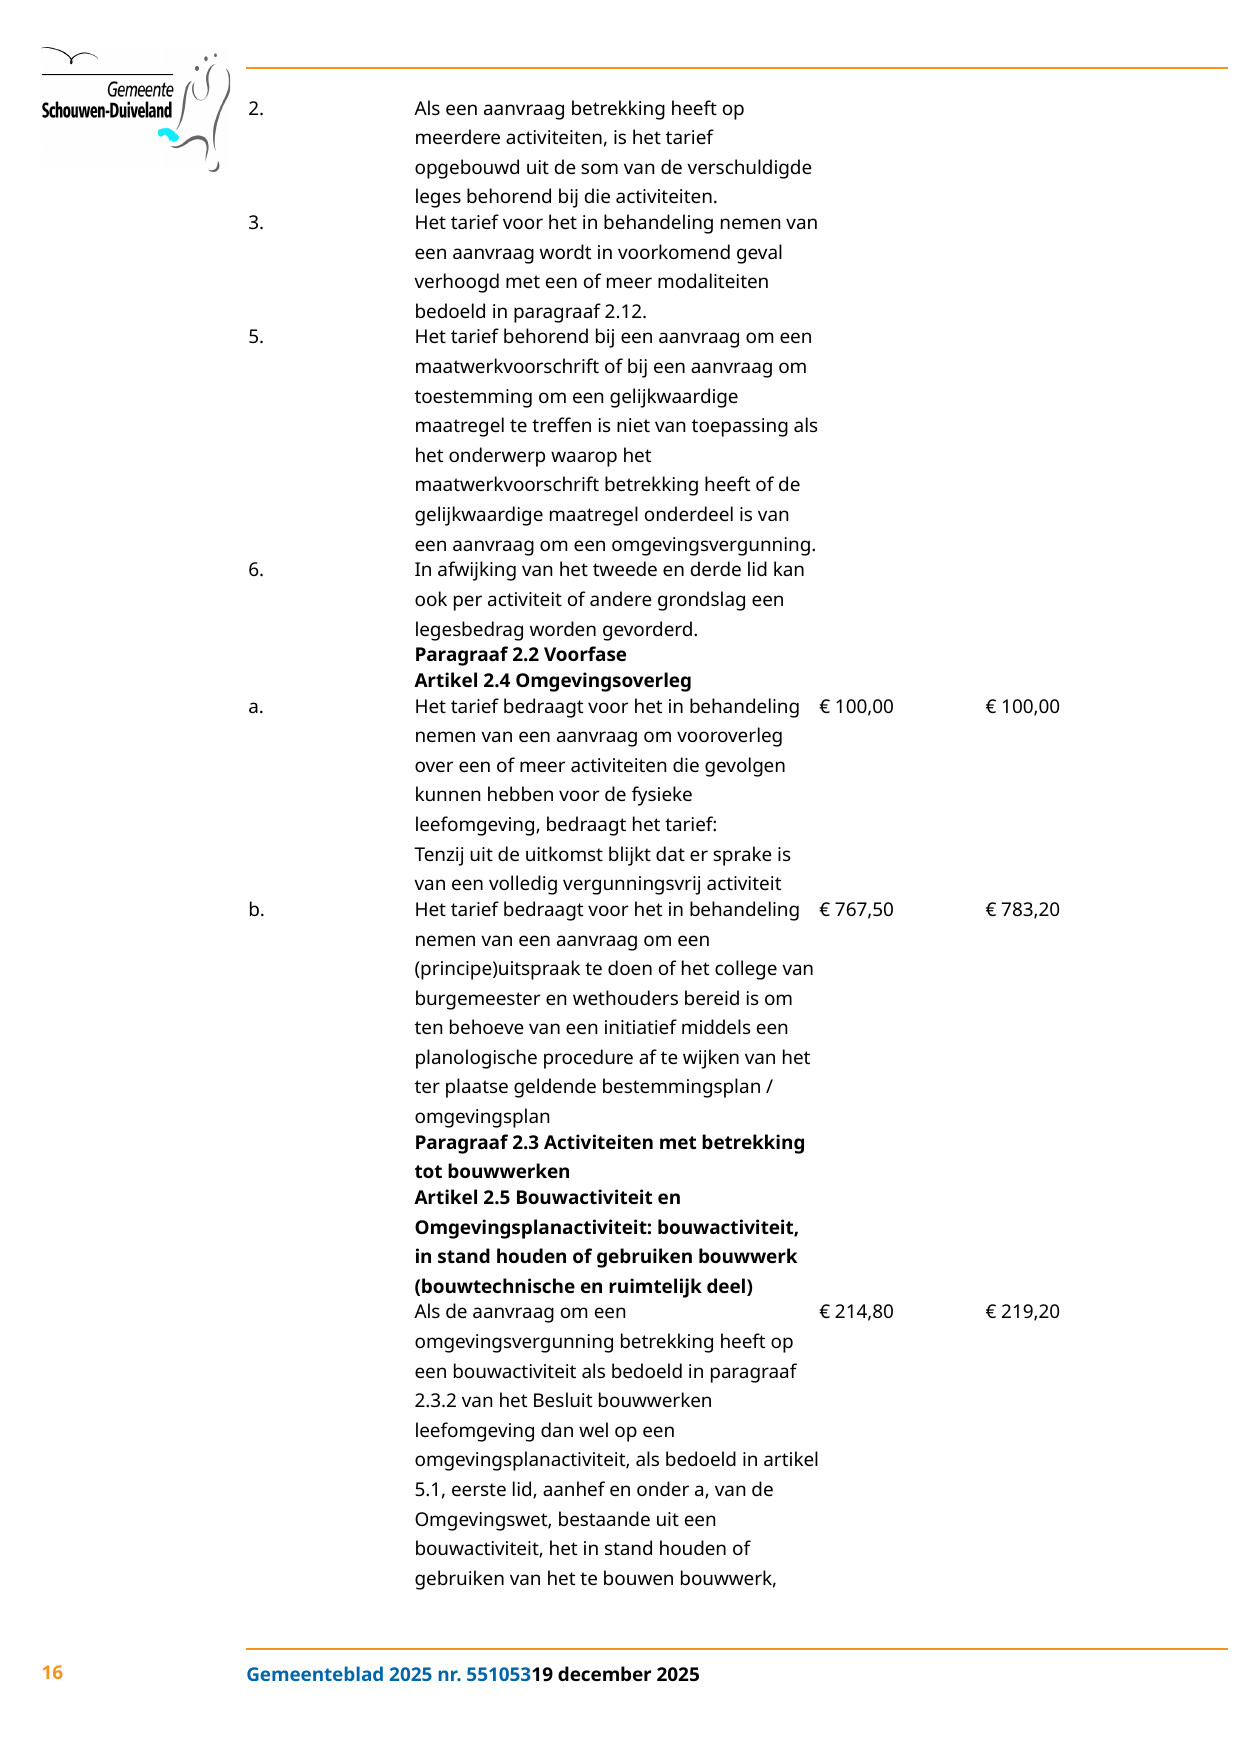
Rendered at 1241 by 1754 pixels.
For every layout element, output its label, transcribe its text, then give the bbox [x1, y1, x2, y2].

table_cell Artikel 2.4 Omgevingsoverleg [414, 667, 819, 693]
table_cell [985, 209, 1152, 324]
table_cell b. [248, 896, 414, 1129]
table_cell Het tarief voor het in behandeling nemen van een aanvraag wordt in voorkomend geval verhoogd met een of meer modaliteiten bedoeld in paragraaf 2.12. [414, 209, 819, 324]
table_cell [248, 641, 414, 667]
table_cell [819, 1129, 985, 1184]
table_cell [985, 1184, 1152, 1299]
table_cell Het tarief bedraagt voor het in behandeling nemen van een aanvraag om een (principe)uitspraak te doen of het college van burgemeester en wethouders bereid is om ten behoeve van een initiatief middels een planologische procedure af te wijken van het ter plaatse geldende bestemmingsplan / omgevingsplan [414, 896, 819, 1129]
table_cell Het tarief bedraagt voor het in behandeling nemen van een aanvraag om vooroverleg over een of meer activiteiten die gevolgen kunnen hebben voor de fysieke leefomgeving, bedraagt het tarief: Tenzij uit de uitkomst blijkt dat er sprake is van een volledig vergunningsvrij activiteit [414, 693, 819, 896]
table_cell 6. [248, 557, 414, 641]
table_cell € 100,00 [819, 693, 985, 896]
table_cell [819, 209, 985, 324]
table_cell 3. [248, 209, 414, 324]
table_cell Paragraaf 2.2 Voorfase [414, 641, 819, 667]
table_cell Als de aanvraag om een omgevingsvergunning betrekking heeft op een bouwactiviteit als bedoeld in paragraaf 2.3.2 van het Besluit bouwwerken leefomgeving dan wel op een omgevingsplanactiviteit, als bedoeld in artikel 5.1, eerste lid, aanhef en onder a, van de Omgevingswet, bestaande uit een bouwactiviteit, het in stand houden of gebruiken van het te bouwen bouwwerk, [414, 1299, 819, 1591]
picture [41, 47, 231, 172]
table_cell [985, 667, 1152, 693]
table_cell [819, 95, 985, 209]
table_cell [985, 324, 1152, 557]
table_cell a. [248, 693, 414, 896]
table_cell [985, 641, 1152, 667]
table_cell [819, 557, 985, 641]
table_cell [248, 667, 414, 693]
table_cell € 100,00 [985, 693, 1152, 896]
table_cell Het tarief behorend bij een aanvraag om een maatwerkvoorschrift of bij een aanvraag om toestemming om een gelijkwaardige maatregel te treffen is niet van toepassing als het onderwerp waarop het maatwerkvoorschrift betrekking heeft of de gelijkwaardige maatregel onderdeel is van een aanvraag om een omgevingsvergunning. [414, 324, 819, 557]
table_cell In afwijking van het tweede en derde lid kan ook per activiteit of andere grondslag een legesbedrag worden gevorderd. [414, 557, 819, 641]
table_cell 2. [248, 95, 414, 209]
table_cell [248, 1184, 414, 1299]
table_cell [819, 1184, 985, 1299]
table_cell 5. [248, 324, 414, 557]
table_cell [248, 1299, 414, 1591]
table_cell [985, 1129, 1152, 1184]
table_cell [819, 324, 985, 557]
table_cell Artikel 2.5 Bouwactiviteit en Omgevingsplanactiviteit: bouwactiviteit, in stand houden of gebruiken bouwwerk (bouwtechnische en ruimtelijk deel) [414, 1184, 819, 1299]
table_cell Paragraaf 2.3 Activiteiten met betrekking tot bouwwerken [414, 1129, 819, 1184]
table_cell € 214,80 [819, 1299, 985, 1591]
table_cell € 783,20 [985, 896, 1152, 1129]
table_cell [819, 641, 985, 667]
table_cell [819, 667, 985, 693]
table_cell € 767,50 [819, 896, 985, 1129]
table_cell Als een aanvraag betrekking heeft op meerdere activiteiten, is het tarief opgebouwd uit de som van de verschuldigde leges behorend bij die activiteiten. [414, 95, 819, 209]
table_cell € 219,20 [985, 1299, 1152, 1591]
table_cell [985, 95, 1152, 209]
table_cell [248, 1129, 414, 1184]
table_cell [985, 557, 1152, 641]
